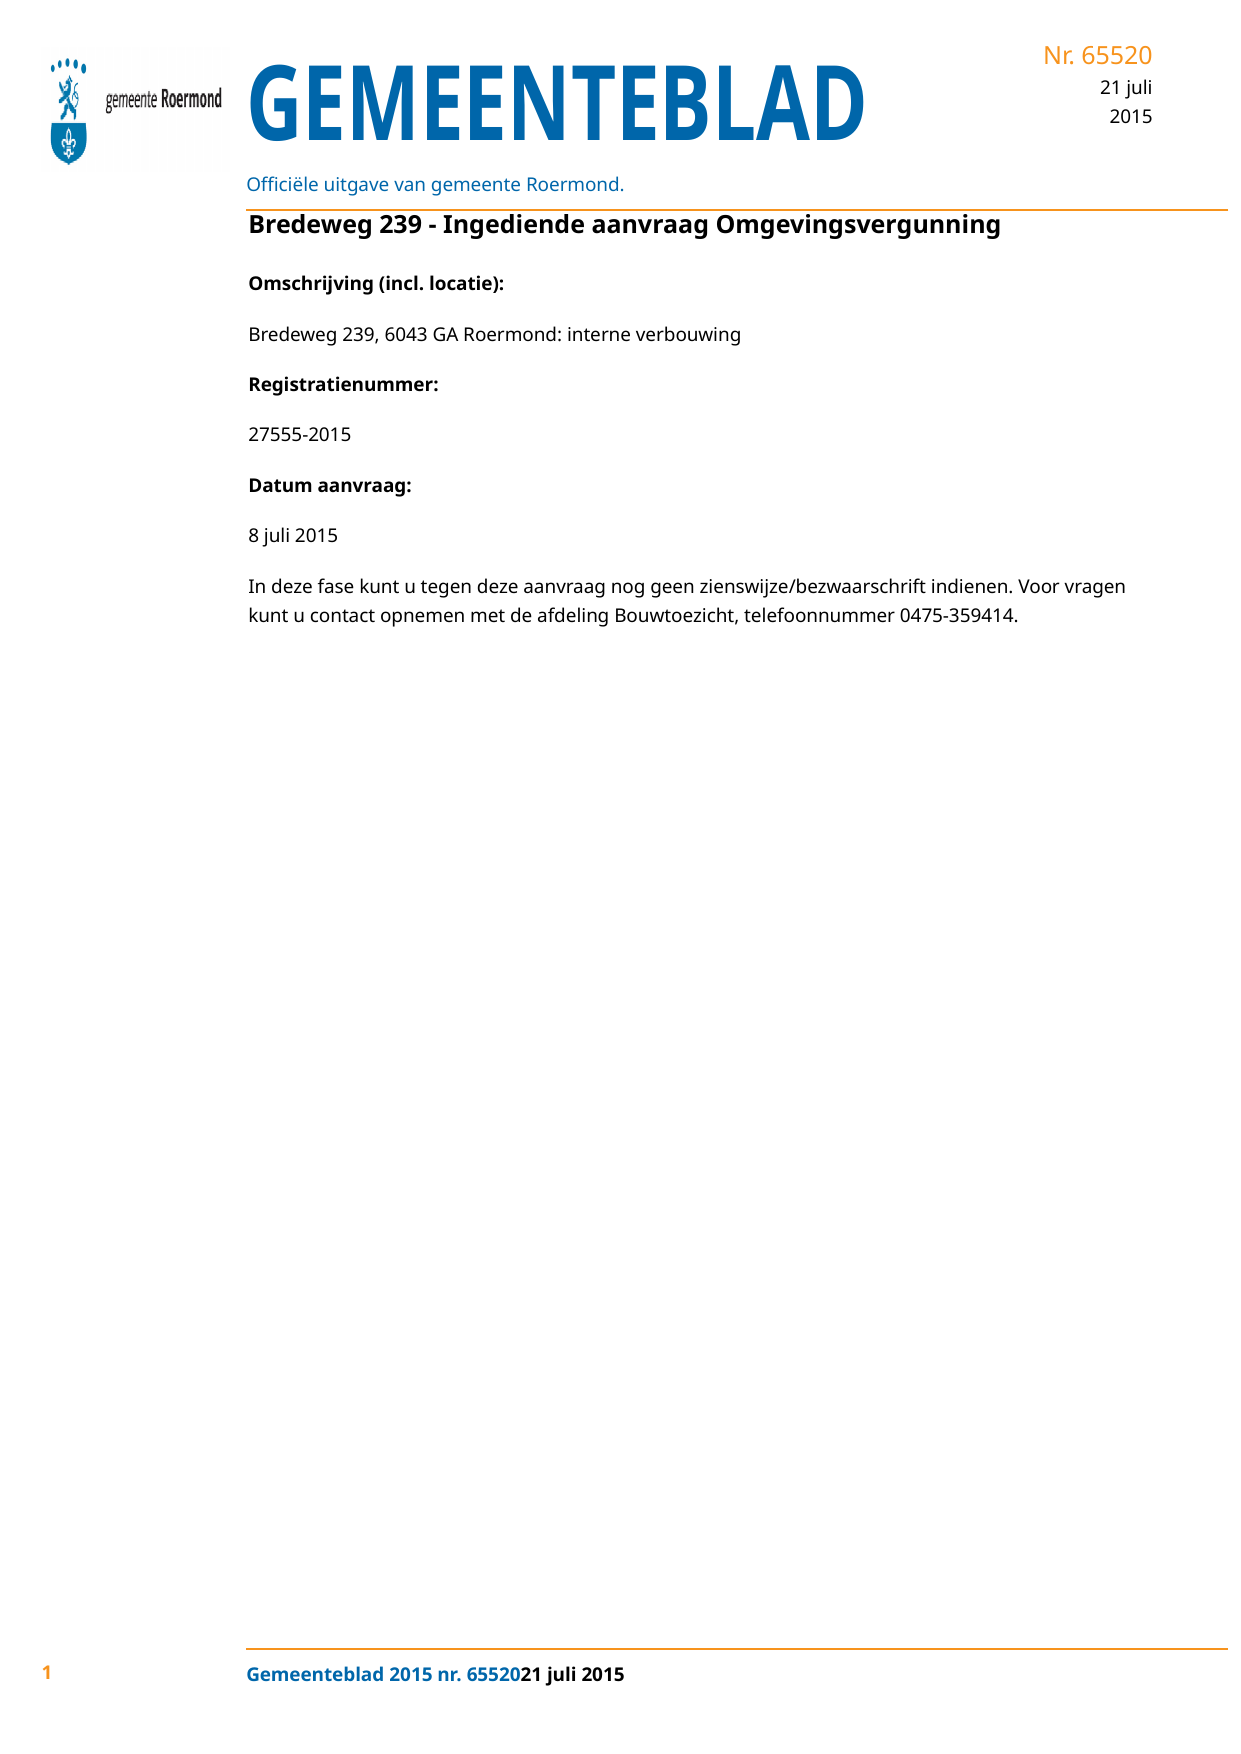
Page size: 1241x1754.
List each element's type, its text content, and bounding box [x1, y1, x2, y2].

text In deze fase kunt u tegen deze aanvraag nog geen zienswijze/bezwaarschrift indienen. Voor vragen kunt u contact opnemen met de afdeling Bouwtoezicht, telefoonnummer 0475-359414. [248, 573, 1152, 628]
picture [41, 47, 231, 172]
text Bredeweg 239, 6043 GA Roermond: interne verbouwing [248, 321, 1152, 346]
text Omschrijving (incl. locatie): [248, 270, 1152, 296]
text Registratienummer: [248, 371, 1152, 397]
text Bredeweg 239 - Ingediende aanvraag Omgevingsvergunning [248, 211, 1152, 241]
text 8 juli 2015 [248, 522, 1152, 548]
text Datum aanvraag: [248, 472, 1152, 498]
text 27555-2015 [248, 422, 1152, 447]
